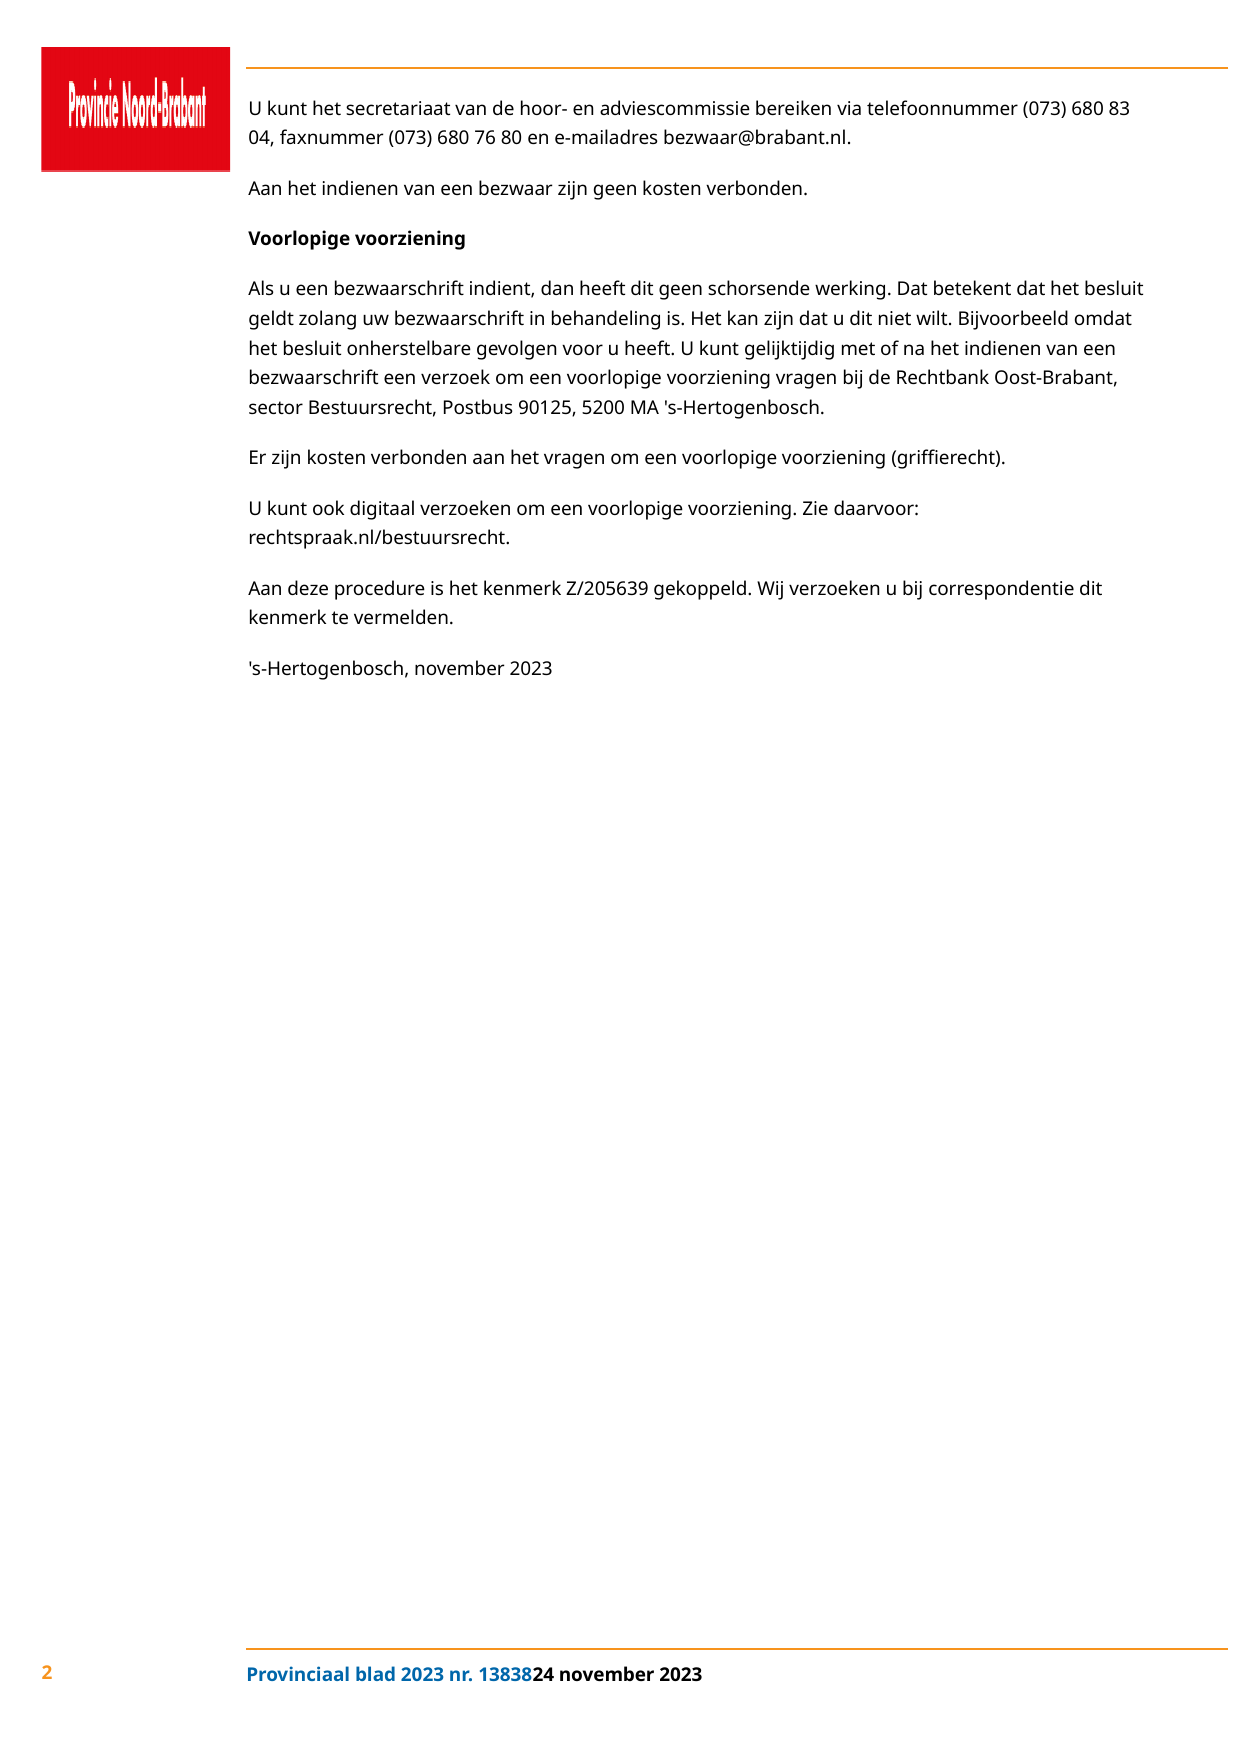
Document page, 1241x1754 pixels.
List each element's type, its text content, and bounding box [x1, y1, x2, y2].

text U kunt het secretariaat van de hoor- en adviescommissie bereiken via telefoonnummer (073) 680 83 04, faxnummer (073) 680 76 80 en e-mailadres bezwaar@brabant.nl. [248, 95, 1152, 150]
text Aan deze procedure is het kenmerk Z/205639 gekoppeld. Wij verzoeken u bij correspondentie dit kenmerk te vermelden. [248, 575, 1152, 630]
text U kunt ook digitaal verzoeken om een voorlopige voorziening. Zie daarvoor: rechtspraak.nl/bestuursrecht. [248, 495, 1152, 550]
text Er zijn kosten verbonden aan het vragen om een voorlopige voorziening (griffierecht). [248, 444, 1152, 470]
text Als u een bezwaarschrift indient, dan heeft dit geen schorsende werking. Dat betekent dat het besluit geldt zolang uw bezwaarschrift in behandeling is. Het kan zijn dat u dit niet wilt. Bijvoorbeeld omdat het besluit onherstelbare gevolgen voor u heeft. U kunt gelijktijdig met of na het indienen van een bezwaarschrift een verzoek om een voorlopige voorziening vragen bij de Rechtbank Oost-Brabant, sector Bestuursrecht, Postbus 90125, 5200 MA 's‑Hertogenbosch. [248, 276, 1152, 420]
text Voorlopige voorziening [248, 225, 1152, 251]
text 's-Hertogenbosch, november 2023 [248, 655, 1152, 681]
picture [41, 47, 231, 172]
text Aan het indienen van een bezwaar zijn geen kosten verbonden. [248, 175, 1152, 201]
